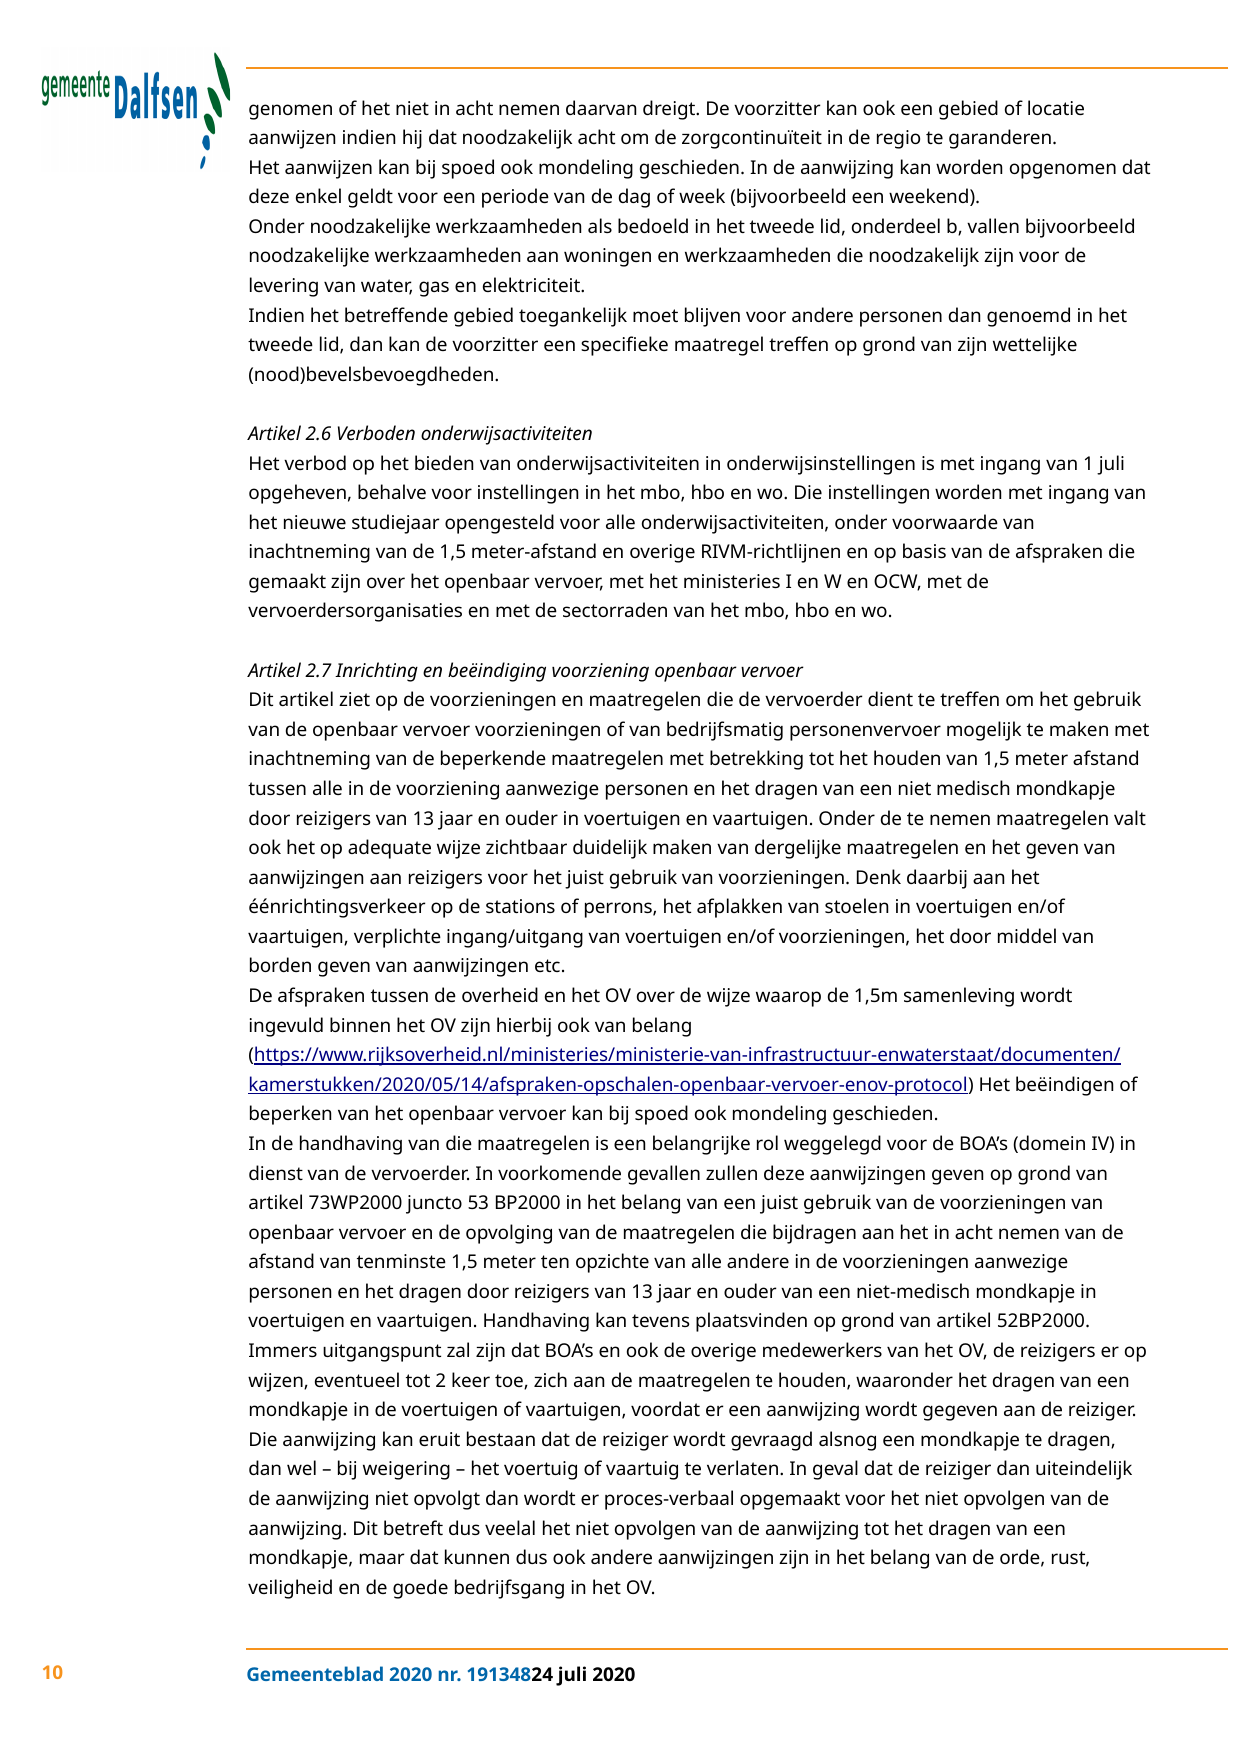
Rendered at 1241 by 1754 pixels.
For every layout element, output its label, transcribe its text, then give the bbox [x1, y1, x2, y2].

text Onder noodzakelijke werkzaamheden als bedoeld in het tweede lid, onderdeel b, vallen bijvoorbeeld noodzakelijke werkzaamheden aan woningen en werkzaamheden die noodzakelijk zijn voor de levering van water, gas en elektriciteit. [248, 213, 1152, 298]
text Artikel 2.7 Inrichting en beëindiging voorziening openbaar vervoer [248, 657, 1152, 683]
text De afspraken tussen de overheid en het OV over de wijze waarop de 1,5m samenleving wordt ingevuld binnen het OV zijn hierbij ook van belang (https://www.rijksoverheid.nl/ministeries/ministerie-van-infrastructuur-enwaterstaat/documenten/kamerstukken/2020/05/14/afspraken-opschalen-openbaar-vervoer-enov-protocol) Het beëindigen of beperken van het openbaar vervoer kan bij spoed ook mondeling geschieden. [248, 982, 1152, 1126]
text In de handhaving van die maatregelen is een belangrijke rol weggelegd voor de BOA’s (domein IV) in dienst van de vervoerder. In voorkomende gevallen zullen deze aanwijzingen geven op grond van artikel 73WP2000 juncto 53 BP2000 in het belang van een juist gebruik van de voorzieningen van openbaar vervoer en de opvolging van de maatregelen die bijdragen aan het in acht nemen van de afstand van tenminste 1,5 meter ten opzichte van alle andere in de voorzieningen aanwezige personen en het dragen door reizigers van 13 jaar en ouder van een niet-medisch mondkapje in voertuigen en vaartuigen. Handhaving kan tevens plaatsvinden op grond van artikel 52BP2000. [248, 1130, 1152, 1333]
text Artikel 2.6 Verboden onderwijsactiviteiten [248, 420, 1152, 446]
text Immers uitgangspunt zal zijn dat BOA’s en ook de overige medewerkers van het OV, de reizigers er op wijzen, eventueel tot 2 keer toe, zich aan de maatregelen te houden, waaronder het dragen van een mondkapje in de voertuigen of vaartuigen, voordat er een aanwijzing wordt gegeven aan de reiziger. Die aanwijzing kan eruit bestaan dat de reiziger wordt gevraagd alsnog een mondkapje te dragen, dan wel – bij weigering – het voertuig of vaartuig te verlaten. In geval dat de reiziger dan uiteindelijk de aanwijzing niet opvolgt dan wordt er proces-verbaal opgemaakt voor het niet opvolgen van de aanwijzing. Dit betreft dus veelal het niet opvolgen van de aanwijzing tot het dragen van een mondkapje, maar dat kunnen dus ook andere aanwijzingen zijn in het belang van de orde, rust, veiligheid en de goede bedrijfsgang in het OV. [248, 1337, 1152, 1600]
text Het verbod op het bieden van onderwijsactiviteiten in onderwijsinstellingen is met ingang van 1 juli opgeheven, behalve voor instellingen in het mbo, hbo en wo. Die instellingen worden met ingang van het nieuwe studiejaar opengesteld voor alle onderwijsactiviteiten, onder voorwaarde van inachtneming van de 1,5 meter-afstand en overige RIVM-richtlijnen en op basis van de afspraken die gemaakt zijn over het openbaar vervoer, met het ministeries I en W en OCW, met de vervoerdersorganisaties en met de sectorraden van het mbo, hbo en wo. [248, 450, 1152, 623]
text Indien het betreffende gebied toegankelijk moet blijven voor andere personen dan genoemd in het tweede lid, dan kan de voorzitter een specifieke maatregel treffen op grond van zijn wettelijke (nood)bevelsbevoegdheden. [248, 302, 1152, 387]
text Het aanwijzen kan bij spoed ook mondeling geschieden. In de aanwijzing kan worden opgenomen dat deze enkel geldt voor een periode van de dag of week (bijvoorbeeld een weekend). [248, 154, 1152, 209]
text genomen of het niet in acht nemen daarvan dreigt. De voorzitter kan ook een gebied of locatie aanwijzen indien hij dat noodzakelijk acht om de zorgcontinuïteit in de regio te garanderen. [248, 95, 1152, 150]
picture [41, 47, 231, 172]
text Dit artikel ziet op de voorzieningen en maatregelen die de vervoerder dient te treffen om het gebruik van de openbaar vervoer voorzieningen of van bedrijfsmatig personenvervoer mogelijk te maken met inachtneming van de beperkende maatregelen met betrekking tot het houden van 1,5 meter afstand tussen alle in de voorziening aanwezige personen en het dragen van een niet medisch mondkapje door reizigers van 13 jaar en ouder in voertuigen en vaartuigen. Onder de te nemen maatregelen valt ook het op adequate wijze zichtbaar duidelijk maken van dergelijke maatregelen en het geven van aanwijzingen aan reizigers voor het juist gebruik van voorzieningen. Denk daarbij aan het éénrichtingsverkeer op de stations of perrons, het afplakken van stoelen in voertuigen en/of vaartuigen, verplichte ingang/uitgang van voertuigen en/of voorzieningen, het door middel van borden geven van aanwijzingen etc. [248, 686, 1152, 978]
